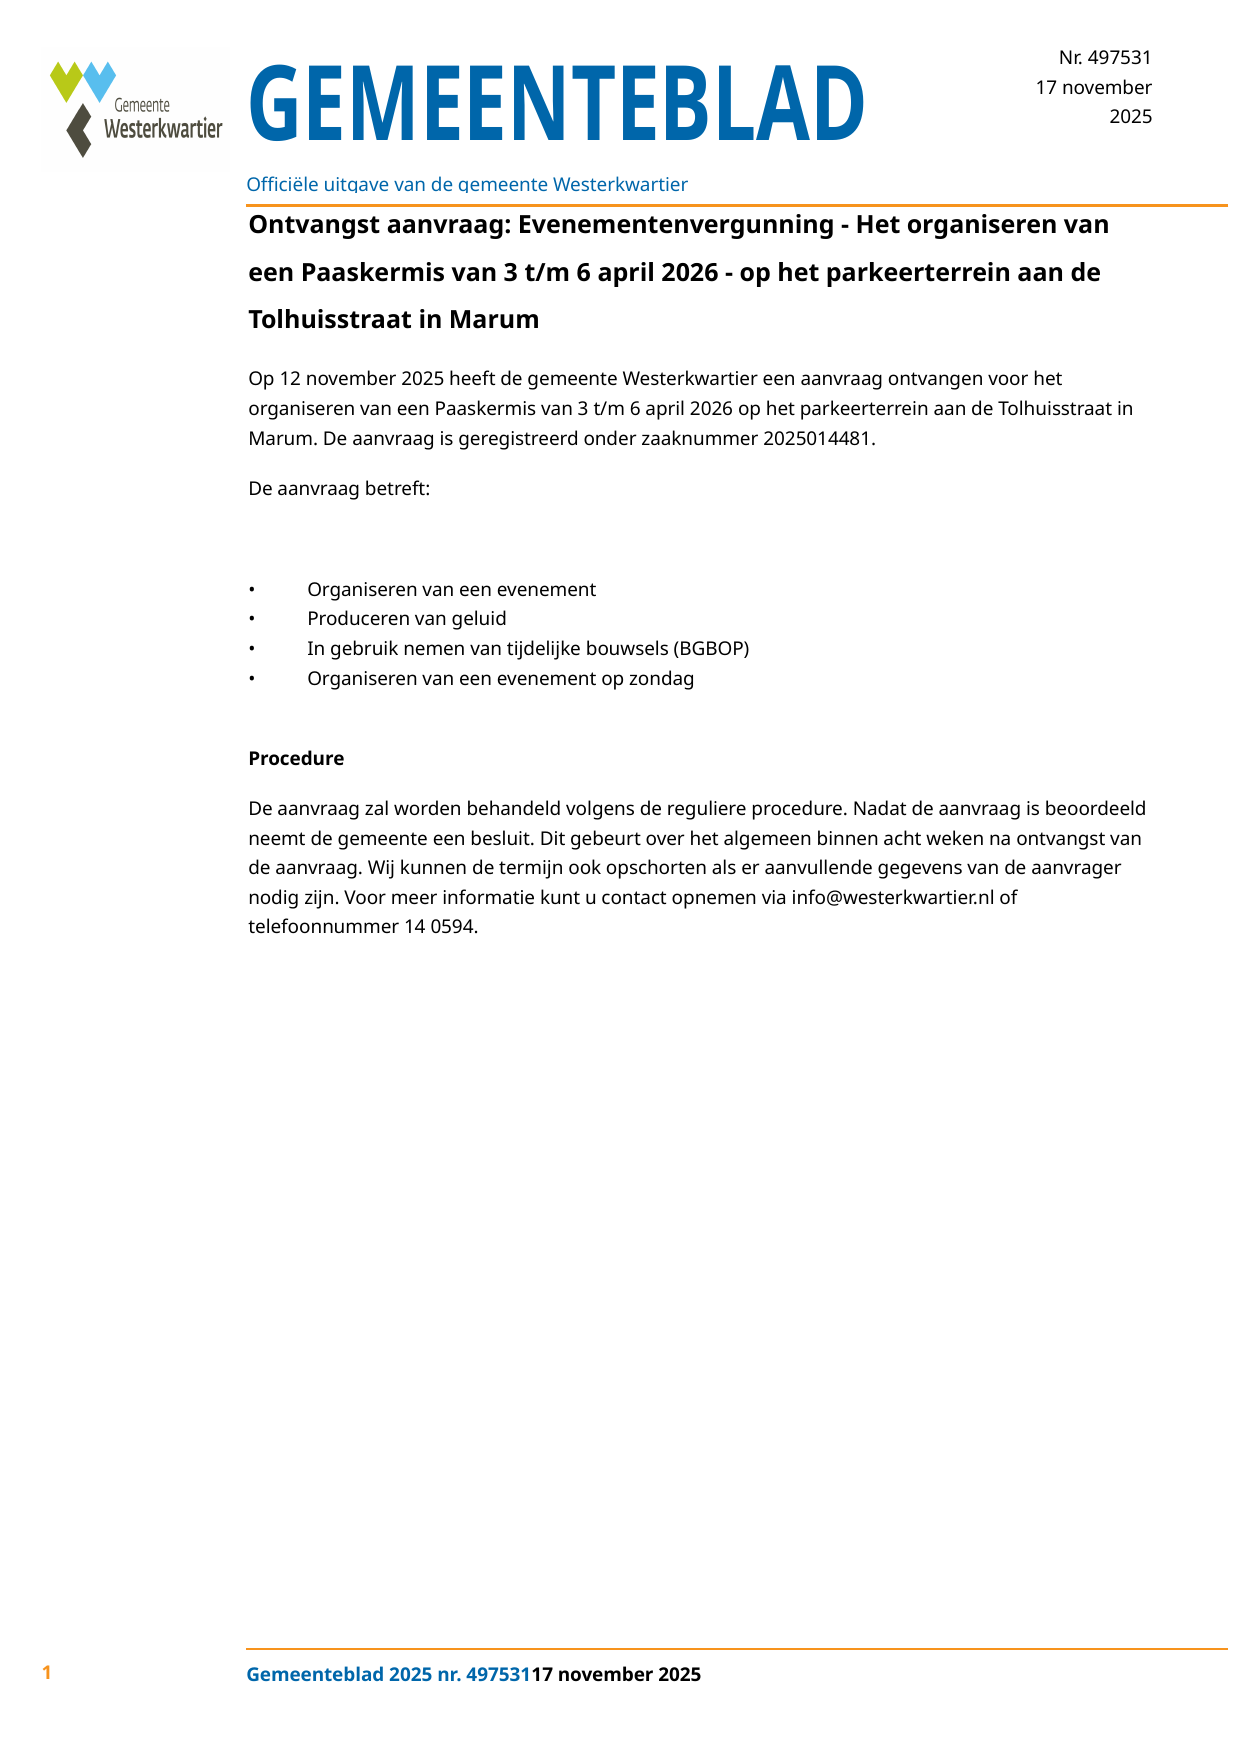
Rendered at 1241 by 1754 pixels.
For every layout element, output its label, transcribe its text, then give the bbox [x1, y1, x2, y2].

text De aanvraag betreft: [248, 475, 1152, 501]
list In gebruik nemen van tijdelijke bouwsels (BGBOP) [248, 635, 1152, 661]
list Organiseren van een evenement op zondag [248, 665, 1152, 690]
picture [41, 47, 231, 172]
text Ontvangst aanvraag: Evenementenvergunning - Het organiseren van een Paaskermis van 3 t/m 6 april 2026 - op het parkeerterrein aan de Tolhuisstraat in Marum [248, 207, 1152, 336]
text Procedure [248, 745, 1152, 770]
list Produceren van geluid [248, 606, 1152, 631]
list Organiseren van een evenement [248, 576, 1152, 602]
text Op 12 november 2025 heeft de gemeente Westerkwartier een aanvraag ontvangen voor het organiseren van een Paaskermis van 3 t/m 6 april 2026 op het parkeerterrein aan de Tolhuisstraat in Marum. De aanvraag is geregistreerd onder zaaknummer 2025014481. [248, 366, 1152, 450]
text De aanvraag zal worden behandeld volgens de reguliere procedure. Nadat de aanvraag is beoordeeld neemt de gemeente een besluit. Dit gebeurt over het algemeen binnen acht weken na ontvangst van de aanvraag. Wij kunnen de termijn ook opschorten als er aanvullende gegevens van de aanvrager nodig zijn. Voor meer informatie kunt u contact opnemen via info@westerkwartier.nl of telefoonnummer 14 0594. [248, 795, 1152, 939]
